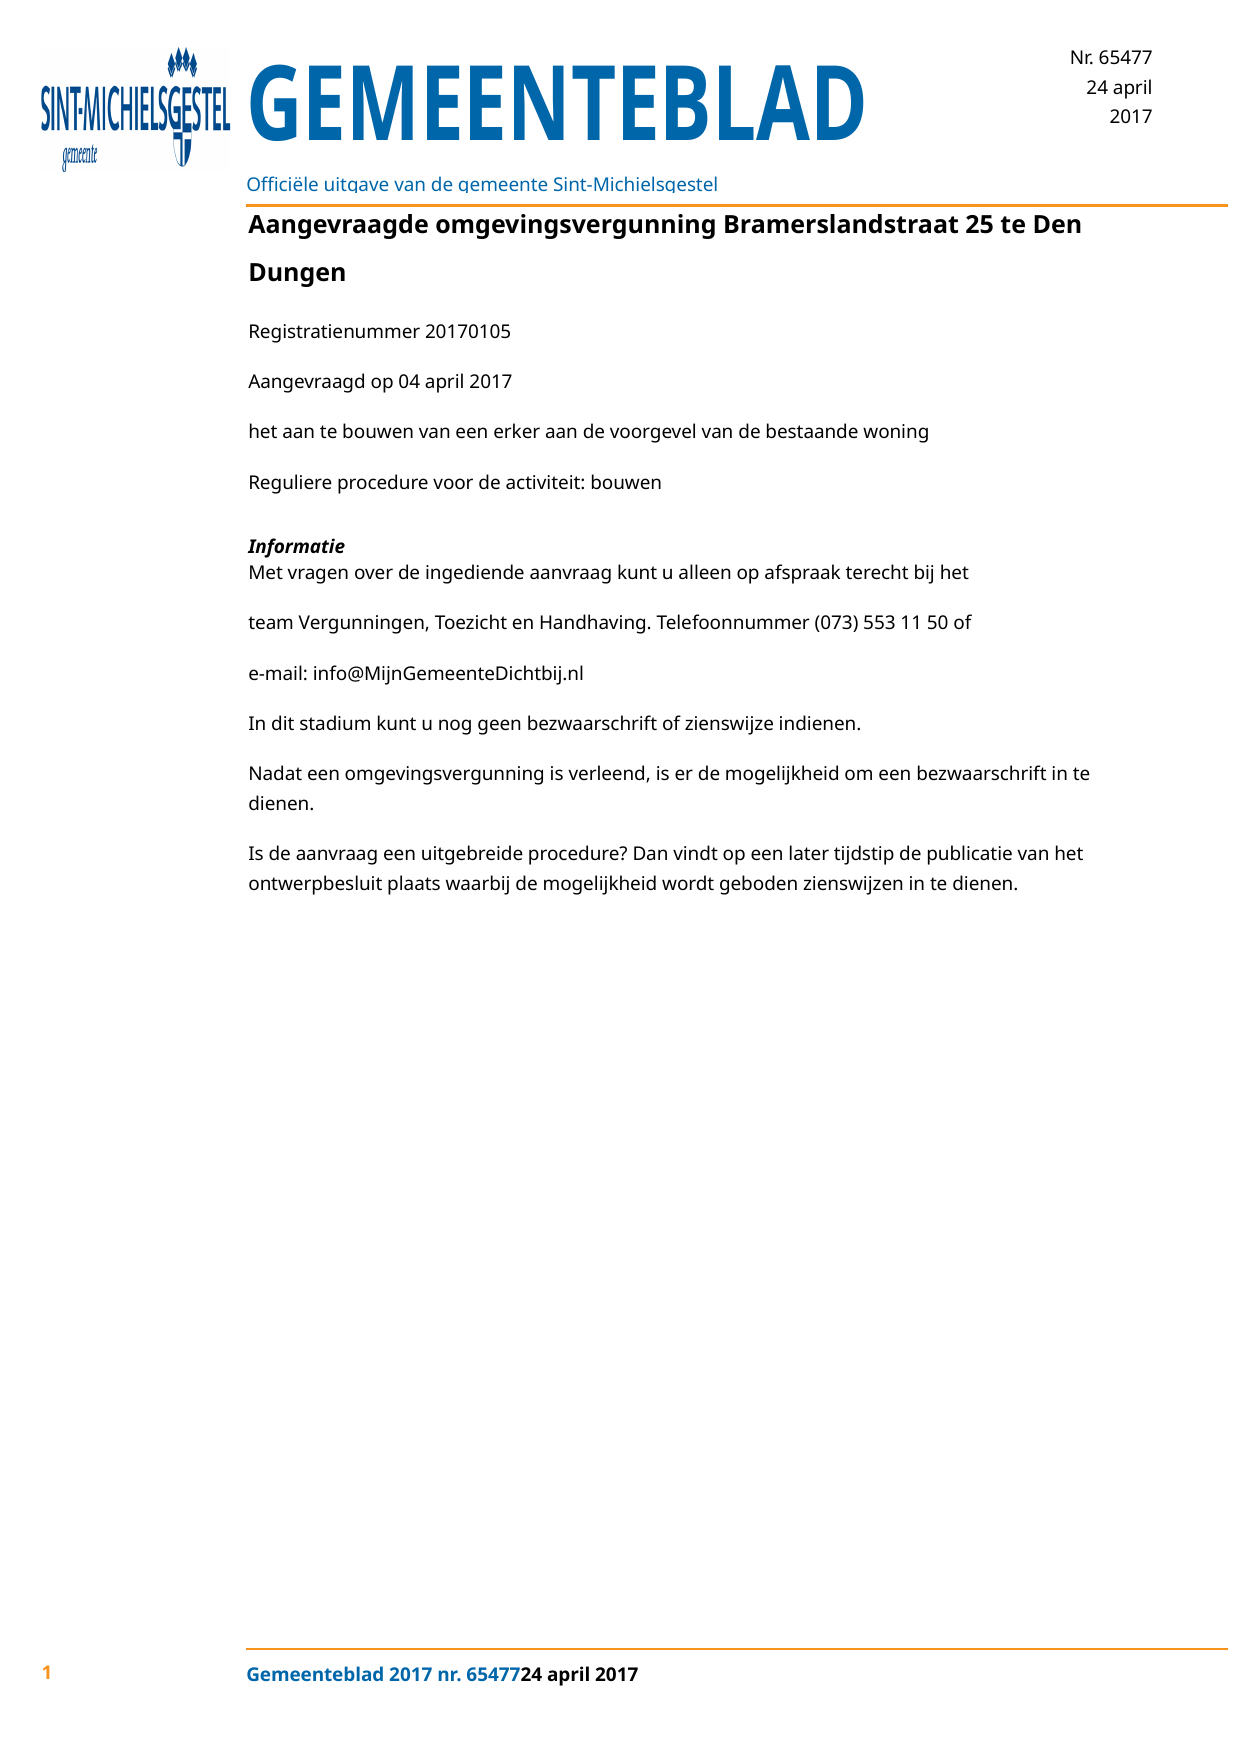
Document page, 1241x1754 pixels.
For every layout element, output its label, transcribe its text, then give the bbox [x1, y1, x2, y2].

text Reguliere procedure voor de activiteit: bouwen [248, 469, 1152, 495]
text Informatie [248, 533, 1152, 559]
text Is de aanvraag een uitgebreide procedure? Dan vindt op een later tijdstip de publicatie van het ontwerpbesluit plaats waarbij de mogelijkheid wordt geboden zienswijzen in te dienen. [248, 841, 1152, 896]
text e-mail: info@MijnGemeenteDichtbij.nl [248, 660, 1152, 685]
text Aangevraagd op 04 april 2017 [248, 368, 1152, 394]
text Registratienummer 20170105 [248, 318, 1152, 344]
text Met vragen over de ingediende aanvraag kunt u alleen op afspraak terecht bij het [248, 559, 1152, 584]
text In dit stadium kunt u nog geen bezwaarschrift of zienswijze indienen. [248, 710, 1152, 736]
text Aangevraagde omgevingsvergunning Bramerslandstraat 25 te Den Dungen [248, 207, 1152, 288]
picture [41, 47, 231, 172]
text het aan te bouwen van een erker aan de voorgevel van de bestaande woning [248, 419, 1152, 444]
text team Vergunningen, Toezicht en Handhaving. Telefoonnummer (073) 553 11 50 of [248, 609, 1152, 635]
text Nadat een omgevingsvergunning is verleend, is er de mogelijkheid om een bezwaarschrift in te dienen. [248, 761, 1152, 816]
